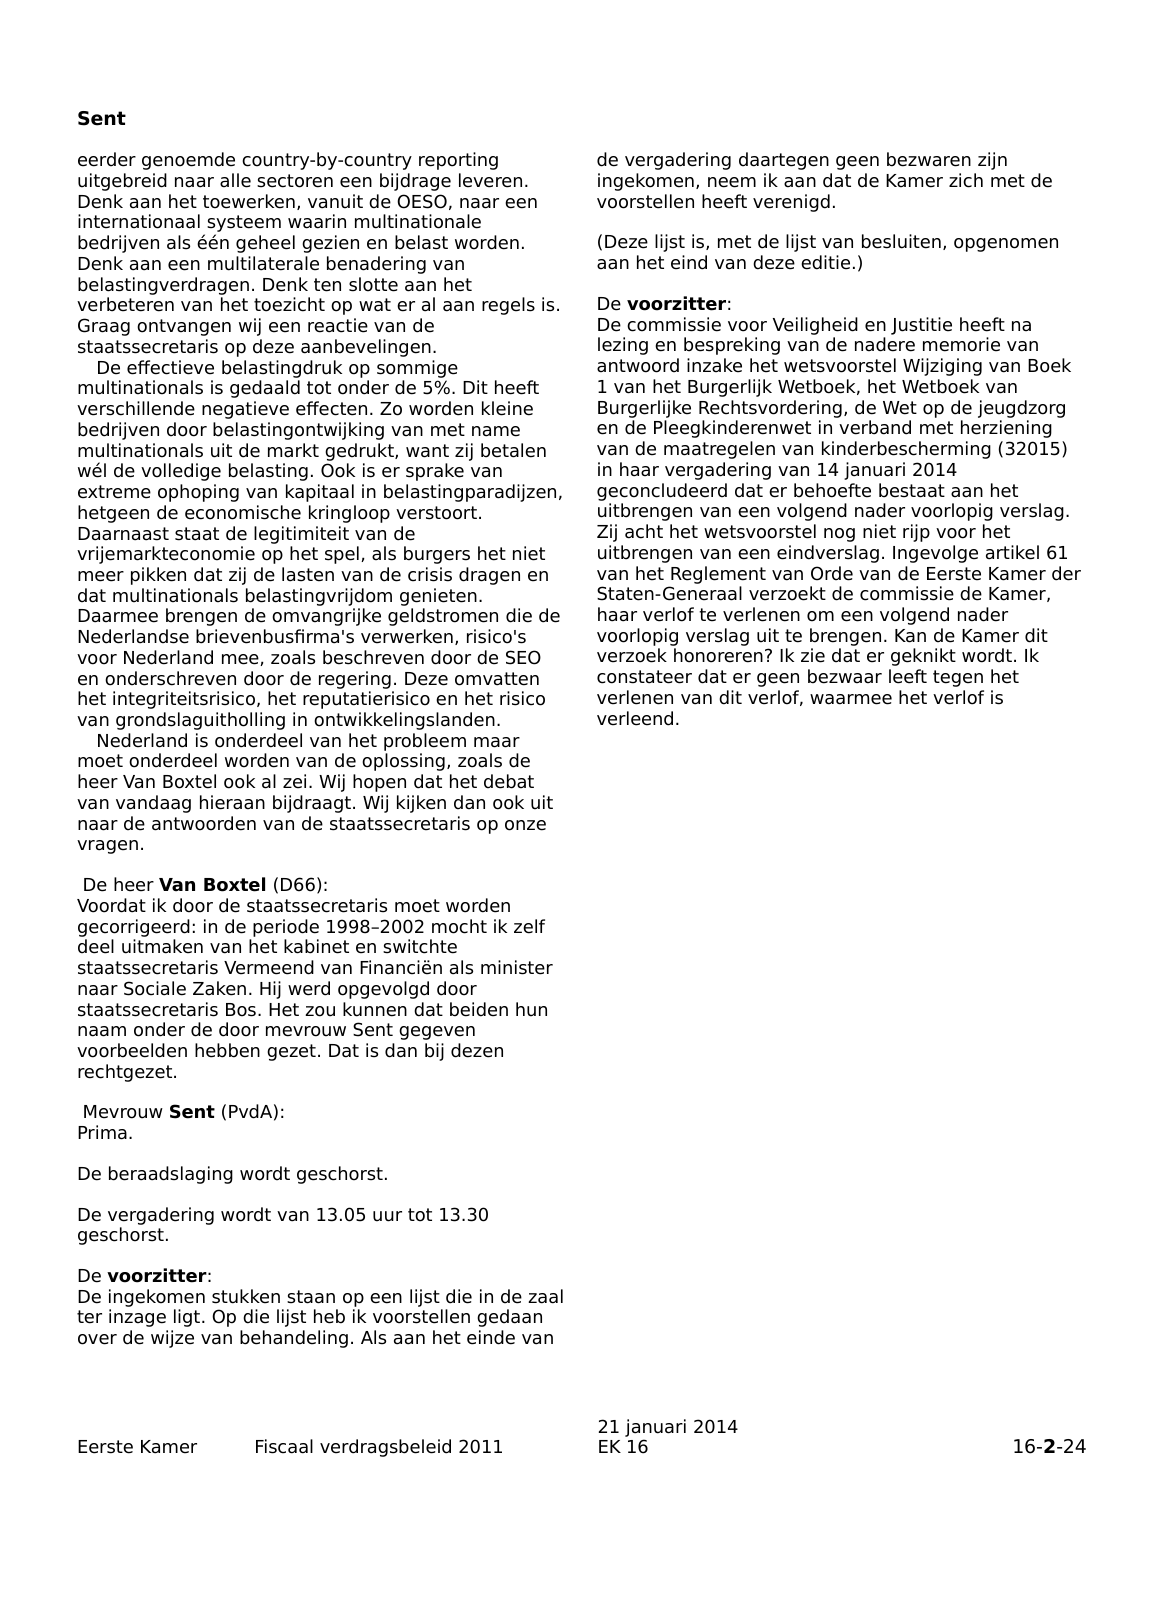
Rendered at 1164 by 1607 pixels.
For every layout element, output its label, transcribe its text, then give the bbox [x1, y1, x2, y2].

text Voordat ik door de staatssecretaris moet worden gecorrigeerd: in de periode 1998–2002 mocht ik zelf deel uitmaken van het kabinet en switchte staatssecretaris Vermeend van Financiën als minister naar Sociale Zaken. Hij werd opgevolgd door staatssecretaris Bos. Het zou kunnen dat beiden hun naam onder de door mevrouw Sent gegeven voorbeelden hebben gezet. Dat is dan bij dezen rechtgezet. [77, 896, 567, 1082]
text De commissie voor Veiligheid en Justitie heeft na lezing en bespreking van de nadere memorie van antwoord inzake het wetsvoorstel Wijziging van Boek 1 van het Burgerlijk Wetboek, het Wetboek van Burgerlijke Rechtsvordering, de Wet op de jeugdzorg en de Pleegkinderenwet in verband met herziening van de maatregelen van kinderbescherming (32015) in haar vergadering van 14 januari 2014 geconcludeerd dat er behoefte bestaat aan het uitbrengen van een volgend nader voorlopig verslag. Zij acht het wetsvoorstel nog niet rijp voor het uitbrengen van een eindverslag. Ingevolge artikel 61 van het Reglement van Orde van de Eerste Kamer der Staten-Generaal verzoekt de commissie de Kamer, haar verlof te verlenen om een volgend nader voorlopig verslag uit te brengen. Kan de Kamer dit verzoek honoreren? Ik zie dat er geknikt wordt. Ik constateer dat er geen bezwaar leeft tegen het verlenen van dit verlof, waarmee het verlof is verleend. [596, 314, 1087, 729]
text Nederland is onderdeel van het probleem maar moet onderdeel worden van de oplossing, zoals de heer Van Boxtel ook al zei. Wij hopen dat het debat van vandaag hieraan bijdraagt. Wij kijken dan ook uit naar de antwoorden van de staatssecretaris op onze vragen. [77, 731, 567, 855]
text De vergadering wordt van 13.05 uur tot 13.30 geschorst. [77, 1204, 567, 1246]
text (Deze lijst is, met de lijst van besluiten, opgenomen aan het eind van deze editie.) [596, 232, 1087, 274]
text Prima. [77, 1123, 567, 1144]
text De ingekomen stukken staan op een lijst die in de zaal ter inzage ligt. Op die lijst heb ik voorstellen gedaan over de wijze van behandeling. Als aan het einde van [77, 1287, 567, 1349]
text De beraadslaging wordt geschorst. [77, 1164, 567, 1184]
text De voorzitter: [596, 294, 1087, 314]
text De voorzitter: [77, 1266, 567, 1287]
text Mevrouw Sent (PvdA): [77, 1102, 567, 1123]
text De effectieve belastingdruk op sommige multinationals is gedaald tot onder de 5%. Dit heeft verschillende negatieve effecten. Zo worden kleine bedrijven door belastingontwijking van met name multinationals uit de markt gedrukt, want zij betalen wél de volledige belasting. Ook is er sprake van extreme ophoping van kapitaal in belastingparadijzen, hetgeen de economische kringloop verstoort. Daarnaast staat de legitimiteit van de vrijemarkteconomie op het spel, als burgers het niet meer pikken dat zij de lasten van de crisis dragen en dat multinationals belastingvrijdom genieten. Daarmee brengen de omvangrijke geldstromen die de Nederlandse brievenbusfirma's verwerken, risico's voor Nederland mee, zoals beschreven door de SEO en onderschreven door de regering. Deze omvatten het integriteitsrisico, het reputatierisico en het risico van grondslaguitholling in ontwikkelingslanden. [77, 357, 567, 731]
text de vergadering daartegen geen bezwaren zijn ingekomen, neem ik aan dat de Kamer zich met de voorstellen heeft verenigd. [596, 150, 1087, 212]
text eerder genoemde country-by-country reporting uitgebreid naar alle sectoren een bijdrage leveren. Denk aan het toewerken, vanuit de OESO, naar een internationaal systeem waarin multinationale bedrijven als één geheel gezien en belast worden. Denk aan een multilaterale benadering van belastingverdragen. Denk ten slotte aan het verbeteren van het toezicht op wat er al aan regels is. Graag ontvangen wij een reactie van de staatssecretaris op deze aanbevelingen. [77, 150, 567, 357]
text De heer Van Boxtel (D66): [77, 875, 567, 896]
